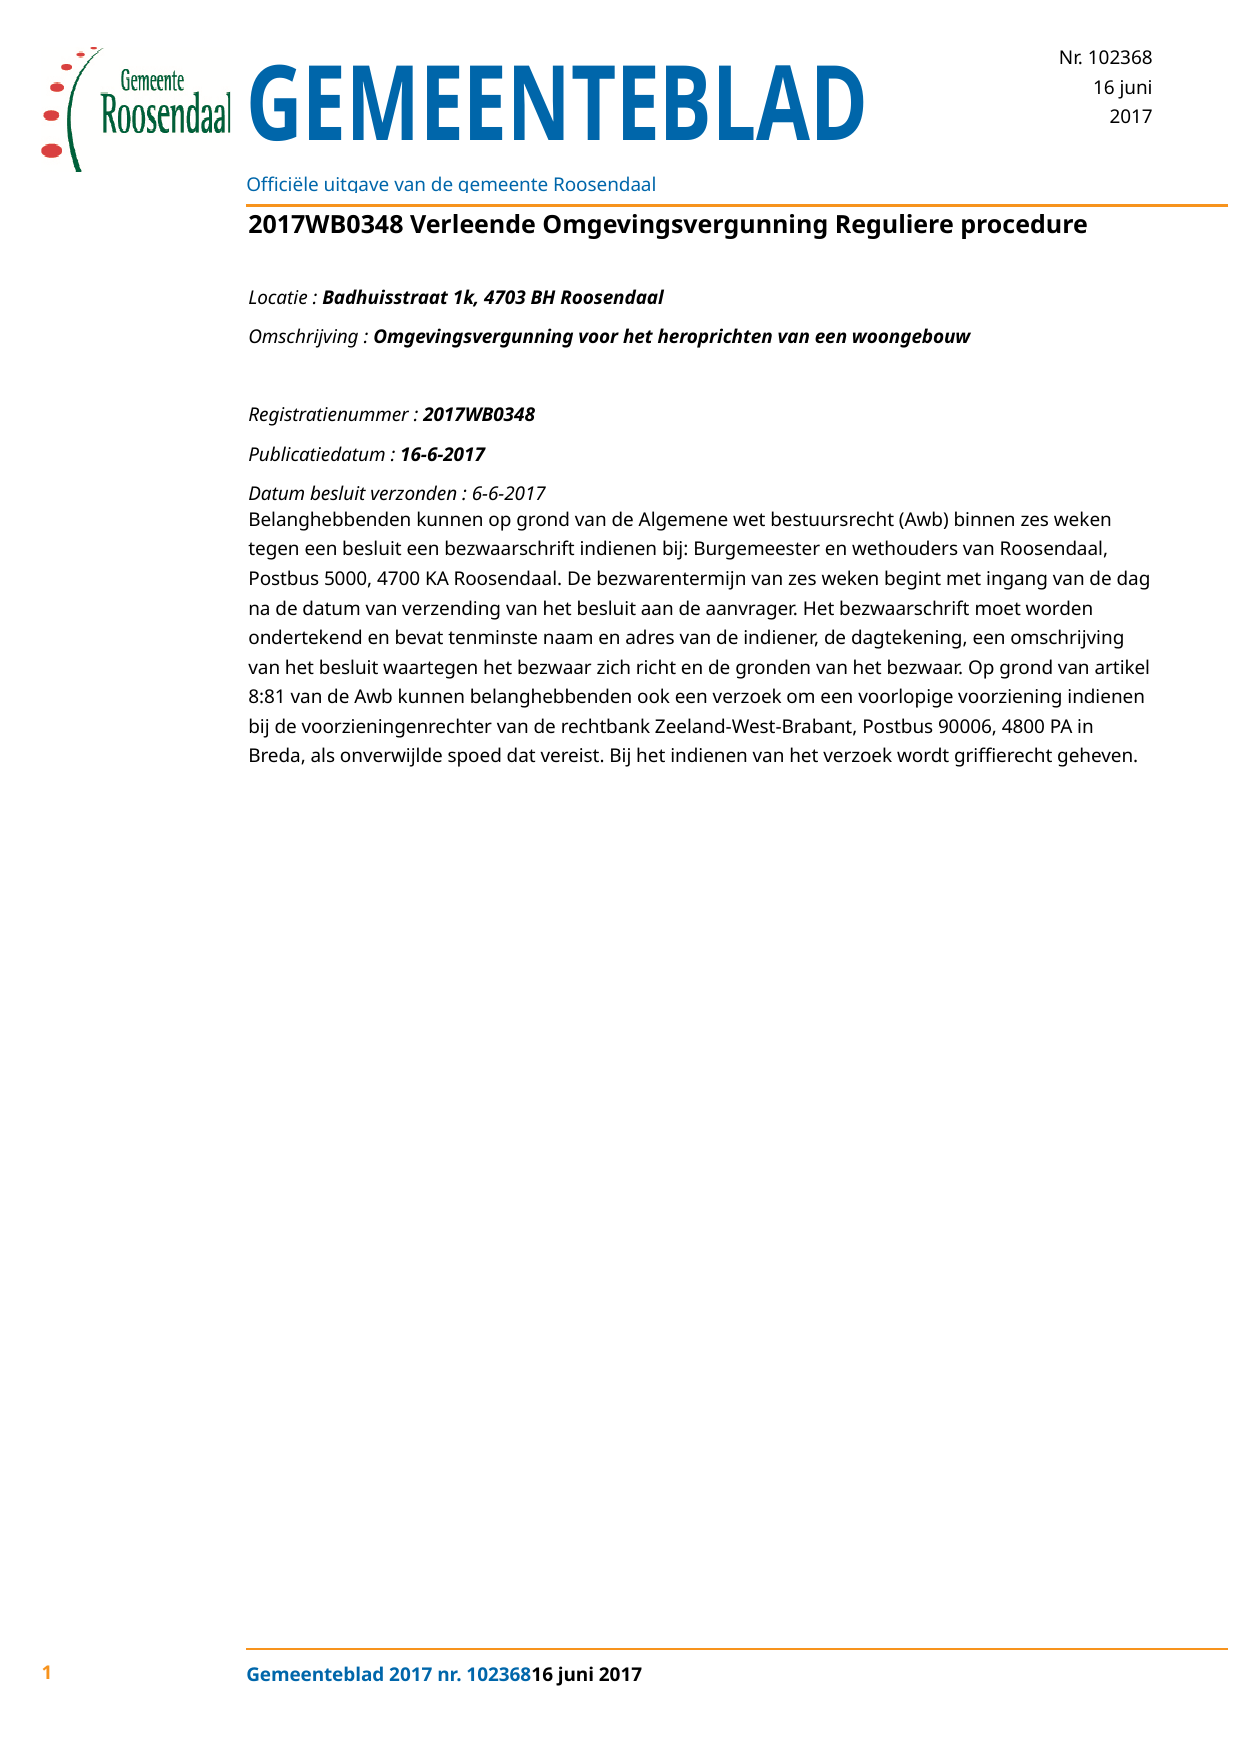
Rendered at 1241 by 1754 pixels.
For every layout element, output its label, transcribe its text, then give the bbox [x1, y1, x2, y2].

text Locatie : Badhuisstraat 1k, 4703 BH Roosendaal [248, 284, 1152, 309]
text Omschrijving : Omgevingsvergunning voor het heroprichten van een woongebouw [248, 323, 1152, 349]
text Belanghebbenden kunnen op grond van de Algemene wet bestuursrecht (Awb) binnen zes weken tegen een besluit een bezwaarschrift indienen bij: Burgemeester en wethouders van Roosendaal, Postbus 5000, 4700 KA Roosendaal. De bezwarentermijn van zes weken begint met ingang van de dag na de datum van verzending van het besluit aan de aanvrager. Het bezwaarschrift moet worden ondertekend en bevat tenminste naam en adres van de indiener, de dagtekening, een omschrijving van het besluit waartegen het bezwaar zich richt en de gronden van het bezwaar. Op grond van artikel 8:81 van de Awb kunnen belanghebbenden ook een verzoek om een voorlopige voorziening indienen bij de voorzieningenrechter van de rechtbank Zeeland-West-Brabant, Postbus 90006, 4800 PA in Breda, als onverwijlde spoed dat vereist. Bij het indienen van het verzoek wordt griffierecht geheven. [248, 506, 1152, 768]
picture [41, 47, 231, 172]
text Datum besluit verzonden : 6-6-2017 [248, 480, 1152, 506]
text Publicatiedatum : 16-6-2017 [248, 441, 1152, 467]
text 2017WB0348 Verleende Omgevingsvergunning Reguliere procedure [248, 207, 1152, 241]
text Registratienummer : 2017WB0348 [248, 402, 1152, 427]
